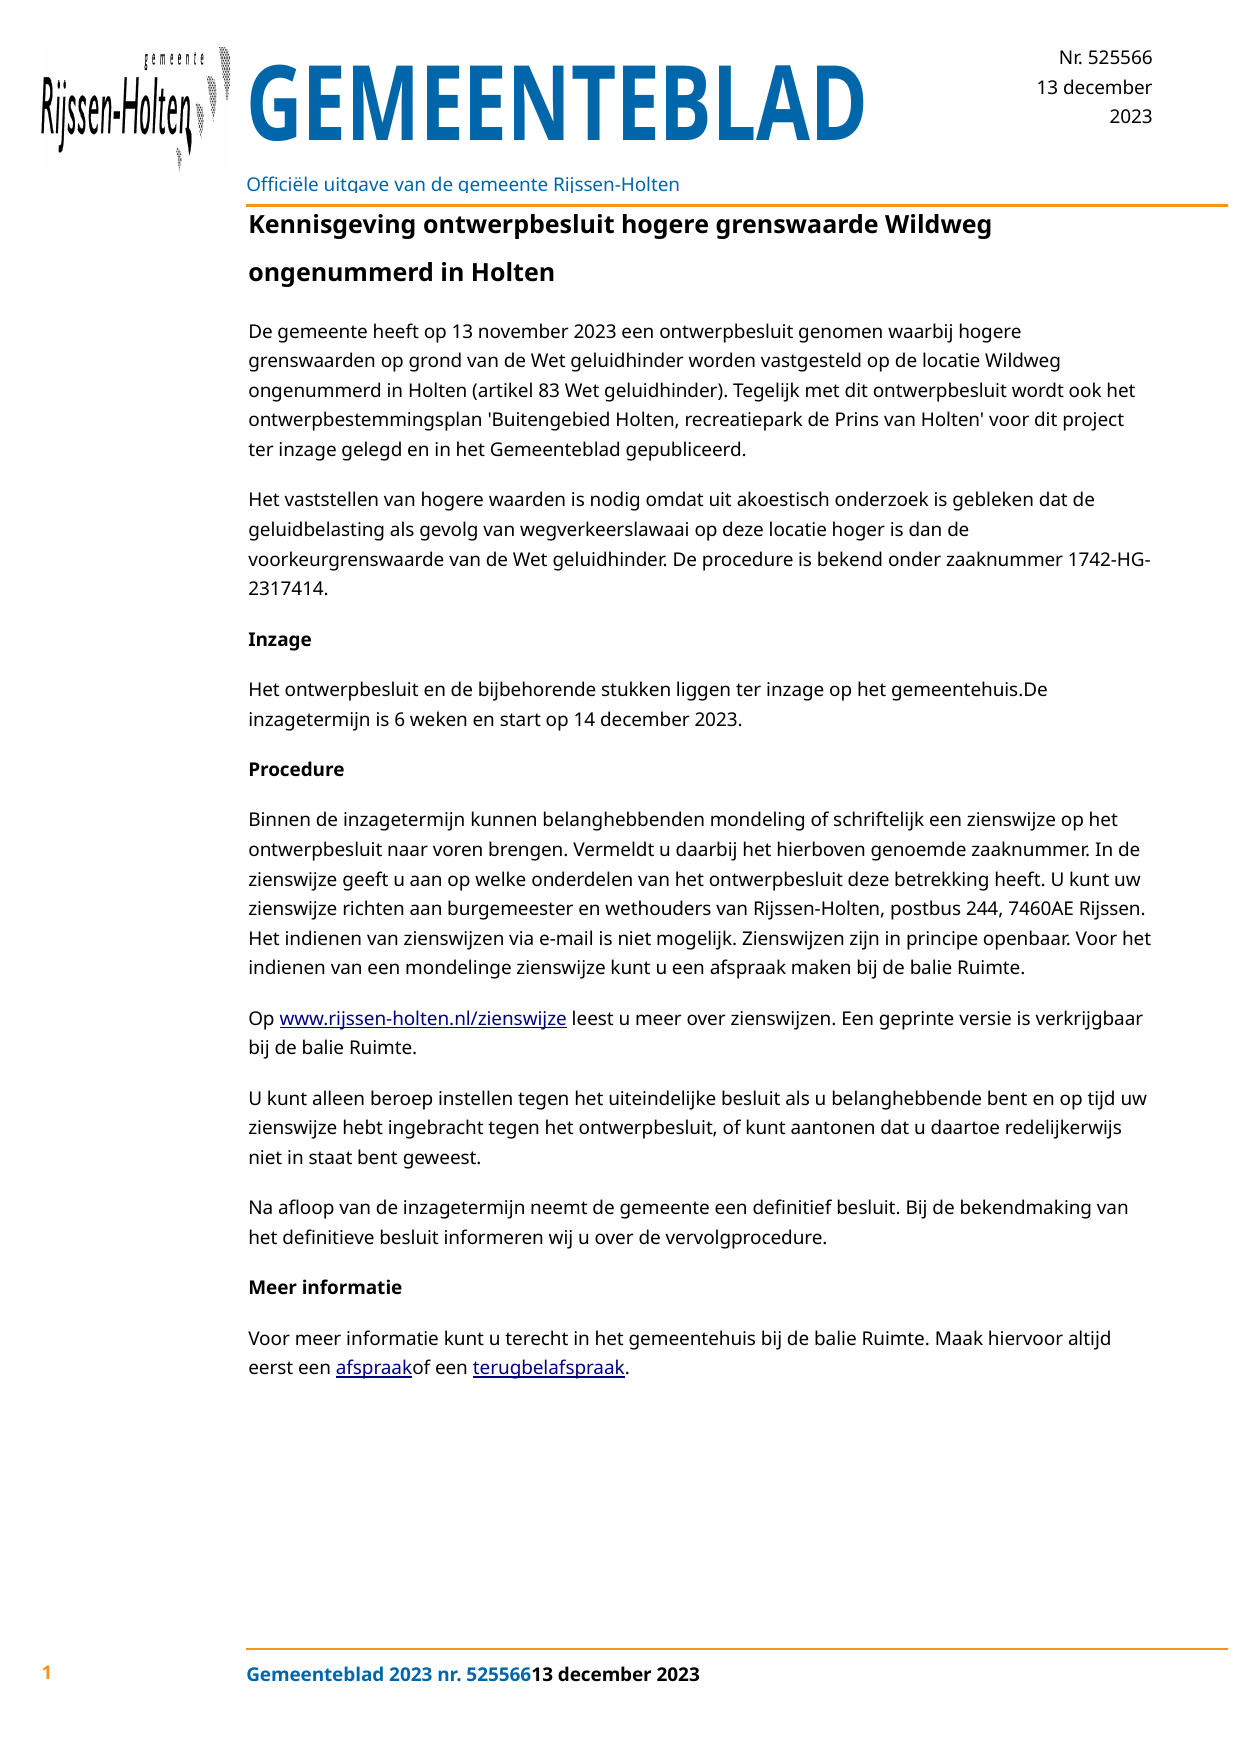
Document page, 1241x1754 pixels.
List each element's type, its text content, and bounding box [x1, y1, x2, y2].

text U kunt alleen beroep instellen tegen het uiteindelijke besluit als u belanghebbende bent en op tijd uw zienswijze hebt ingebracht tegen het ontwerpbesluit, of kunt aantonen dat u daartoe redelijkerwijs niet in staat bent geweest. [248, 1085, 1152, 1170]
text Het ontwerpbesluit en de bijbehorende stukken liggen ter inzage op het gemeentehuis.De inzagetermijn is 6 weken en start op 14 december 2023. [248, 676, 1152, 732]
text Het vaststellen van hogere waarden is nodig omdat uit akoestisch onderzoek is gebleken dat de geluidbelasting als gevolg van wegverkeerslawaai op deze locatie hoger is dan de voorkeurgrenswaarde van de Wet geluidhinder. De procedure is bekend onder zaaknummer 1742-HG-2317414. [248, 487, 1152, 601]
text Kennisgeving ontwerpbesluit hogere grenswaarde Wildweg ongenummerd in Holten [248, 207, 1152, 288]
text De gemeente heeft op 13 november 2023 een ontwerpbesluit genomen waarbij hogere grenswaarden op grond van de Wet geluidhinder worden vastgesteld op de locatie Wildweg ongenummerd in Holten (artikel 83 Wet geluidhinder). Tegelijk met dit ontwerpbesluit wordt ook het ontwerpbestemmingsplan 'Buitengebied Holten, recreatiepark de Prins van Holten' voor dit project ter inzage gelegd en in het Gemeenteblad gepubliceerd. [248, 318, 1152, 462]
text Binnen de inzagetermijn kunnen belanghebbenden mondeling of schriftelijk een zienswijze op het ontwerpbesluit naar voren brengen. Vermeldt u daarbij het hierboven genoemde zaaknummer. In de zienswijze geeft u aan op welke onderdelen van het ontwerpbesluit deze betrekking heeft. U kunt uw zienswijze richten aan burgemeester en wethouders van Rijssen-Holten, postbus 244, 7460AE Rijssen. Het indienen van zienswijzen via e-mail is niet mogelijk. Zienswijzen zijn in principe openbaar. Voor het indienen van een mondelinge zienswijze kunt u een afspraak maken bij de balie Ruimte. [248, 807, 1152, 980]
text Op www.rijssen-holten.nl/zienswijze leest u meer over zienswijzen. Een geprinte versie is verkrijgbaar bij de balie Ruimte. [248, 1005, 1152, 1060]
text Inzage [248, 626, 1152, 652]
text Procedure [248, 756, 1152, 782]
text Meer informatie [248, 1274, 1152, 1300]
text Na afloop van de inzagetermijn neemt de gemeente een definitief besluit. Bij de bekendmaking van het definitieve besluit informeren wij u over de vervolgprocedure. [248, 1194, 1152, 1250]
text Voor meer informatie kunt u terecht in het gemeentehuis bij de balie Ruimte. Maak hiervoor altijd eerst een afspraakof een terugbelafspraak. [248, 1325, 1152, 1380]
picture [41, 47, 231, 172]
